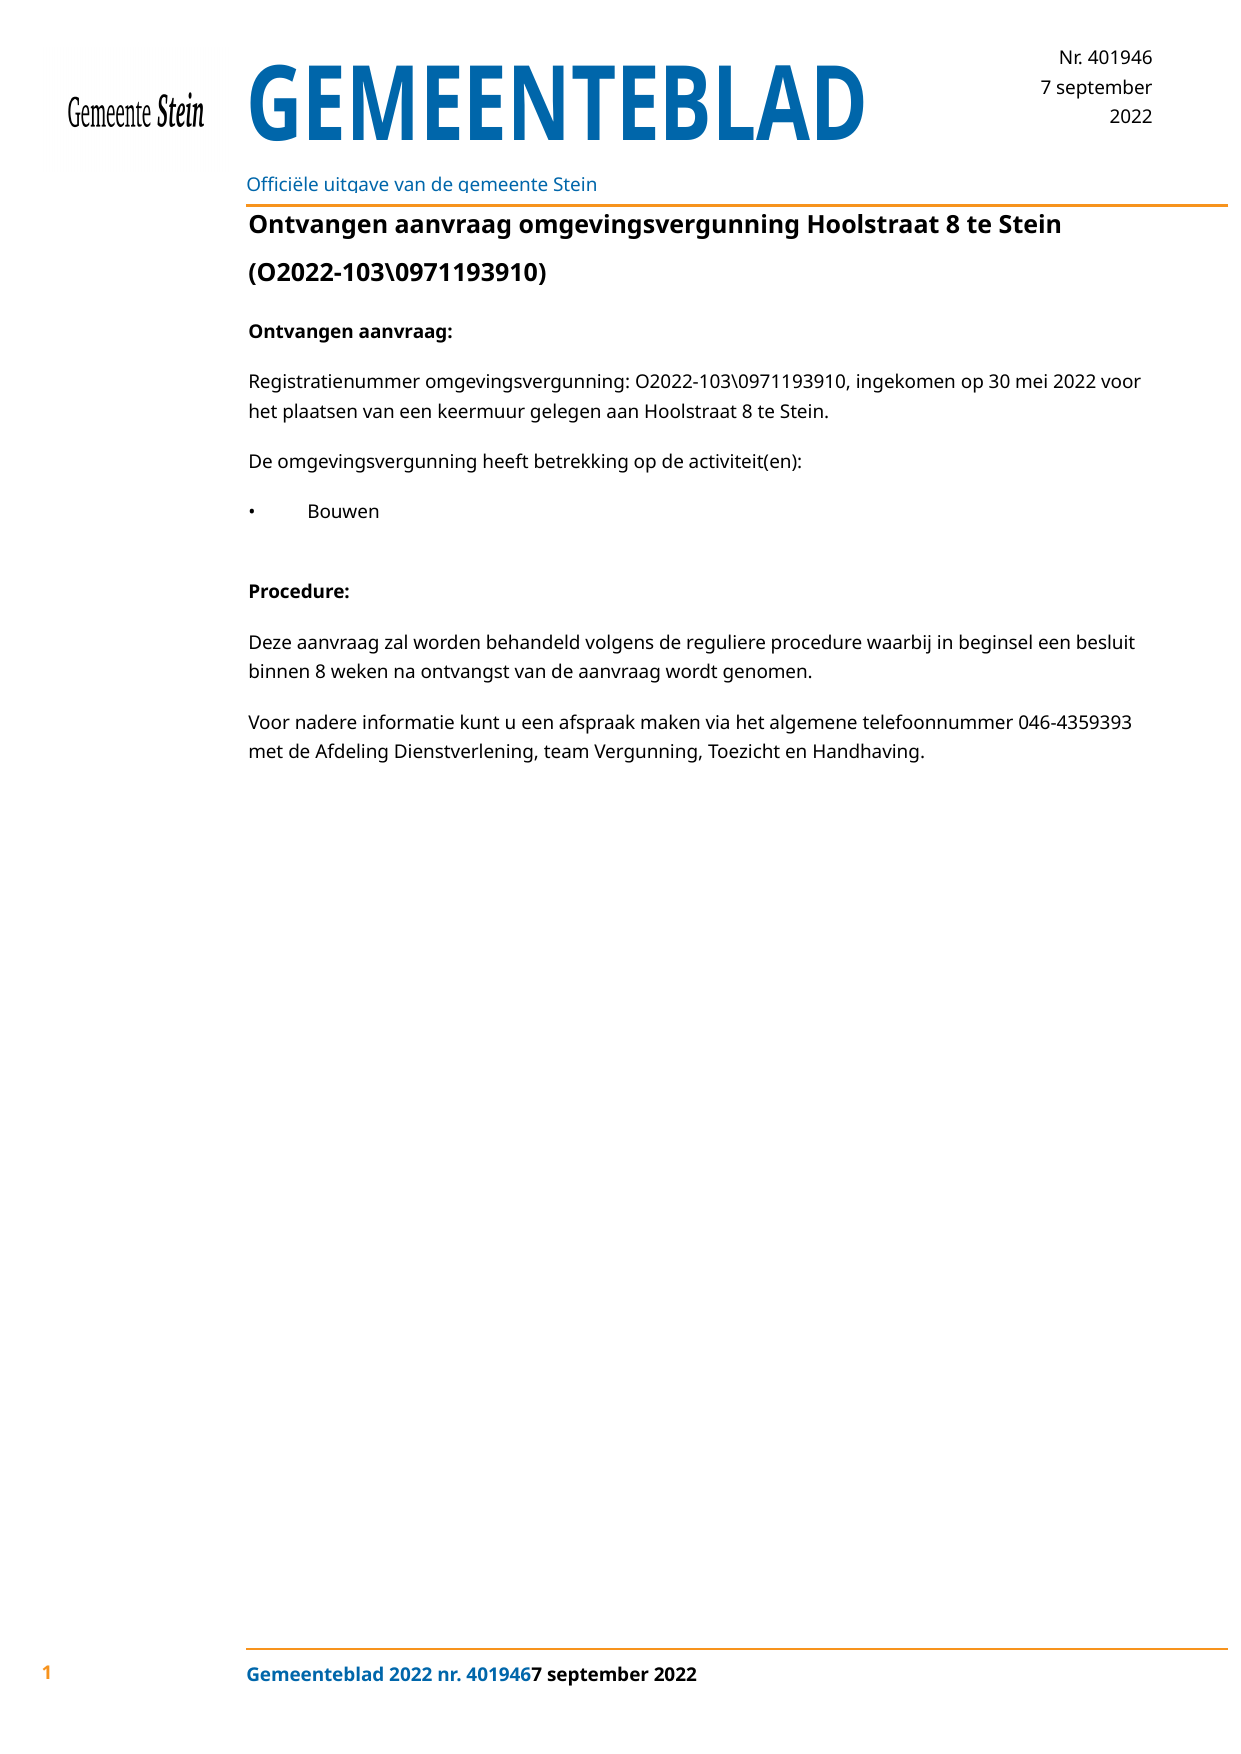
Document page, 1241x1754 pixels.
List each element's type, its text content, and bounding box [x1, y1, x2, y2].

text Ontvangen aanvraag omgevingsvergunning Hoolstraat 8 te Stein (O2022-103\0971193910) [248, 207, 1152, 288]
text Ontvangen aanvraag: [248, 318, 1152, 344]
text De omgevingsvergunning heeft betrekking op de activiteit(en): [248, 448, 1152, 474]
text Voor nadere informatie kunt u een afspraak maken via het algemene telefoonnummer 046-4359393 met de Afdeling Dienstverlening, team Vergunning, Toezicht en Handhaving. [248, 709, 1152, 764]
text Procedure: [248, 579, 1152, 604]
text Registratienummer omgevingsvergunning: O2022-103\0971193910, ingekomen op 30 mei 2022 voor het plaatsen van een keermuur gelegen aan Hoolstraat 8 te Stein. [248, 368, 1152, 424]
text Deze aanvraag zal worden behandeld volgens de reguliere procedure waarbij in beginsel een besluit binnen 8 weken na ontvangst van de aanvraag wordt genomen. [248, 629, 1152, 684]
picture [41, 47, 231, 172]
list Bouwen [248, 499, 1152, 524]
